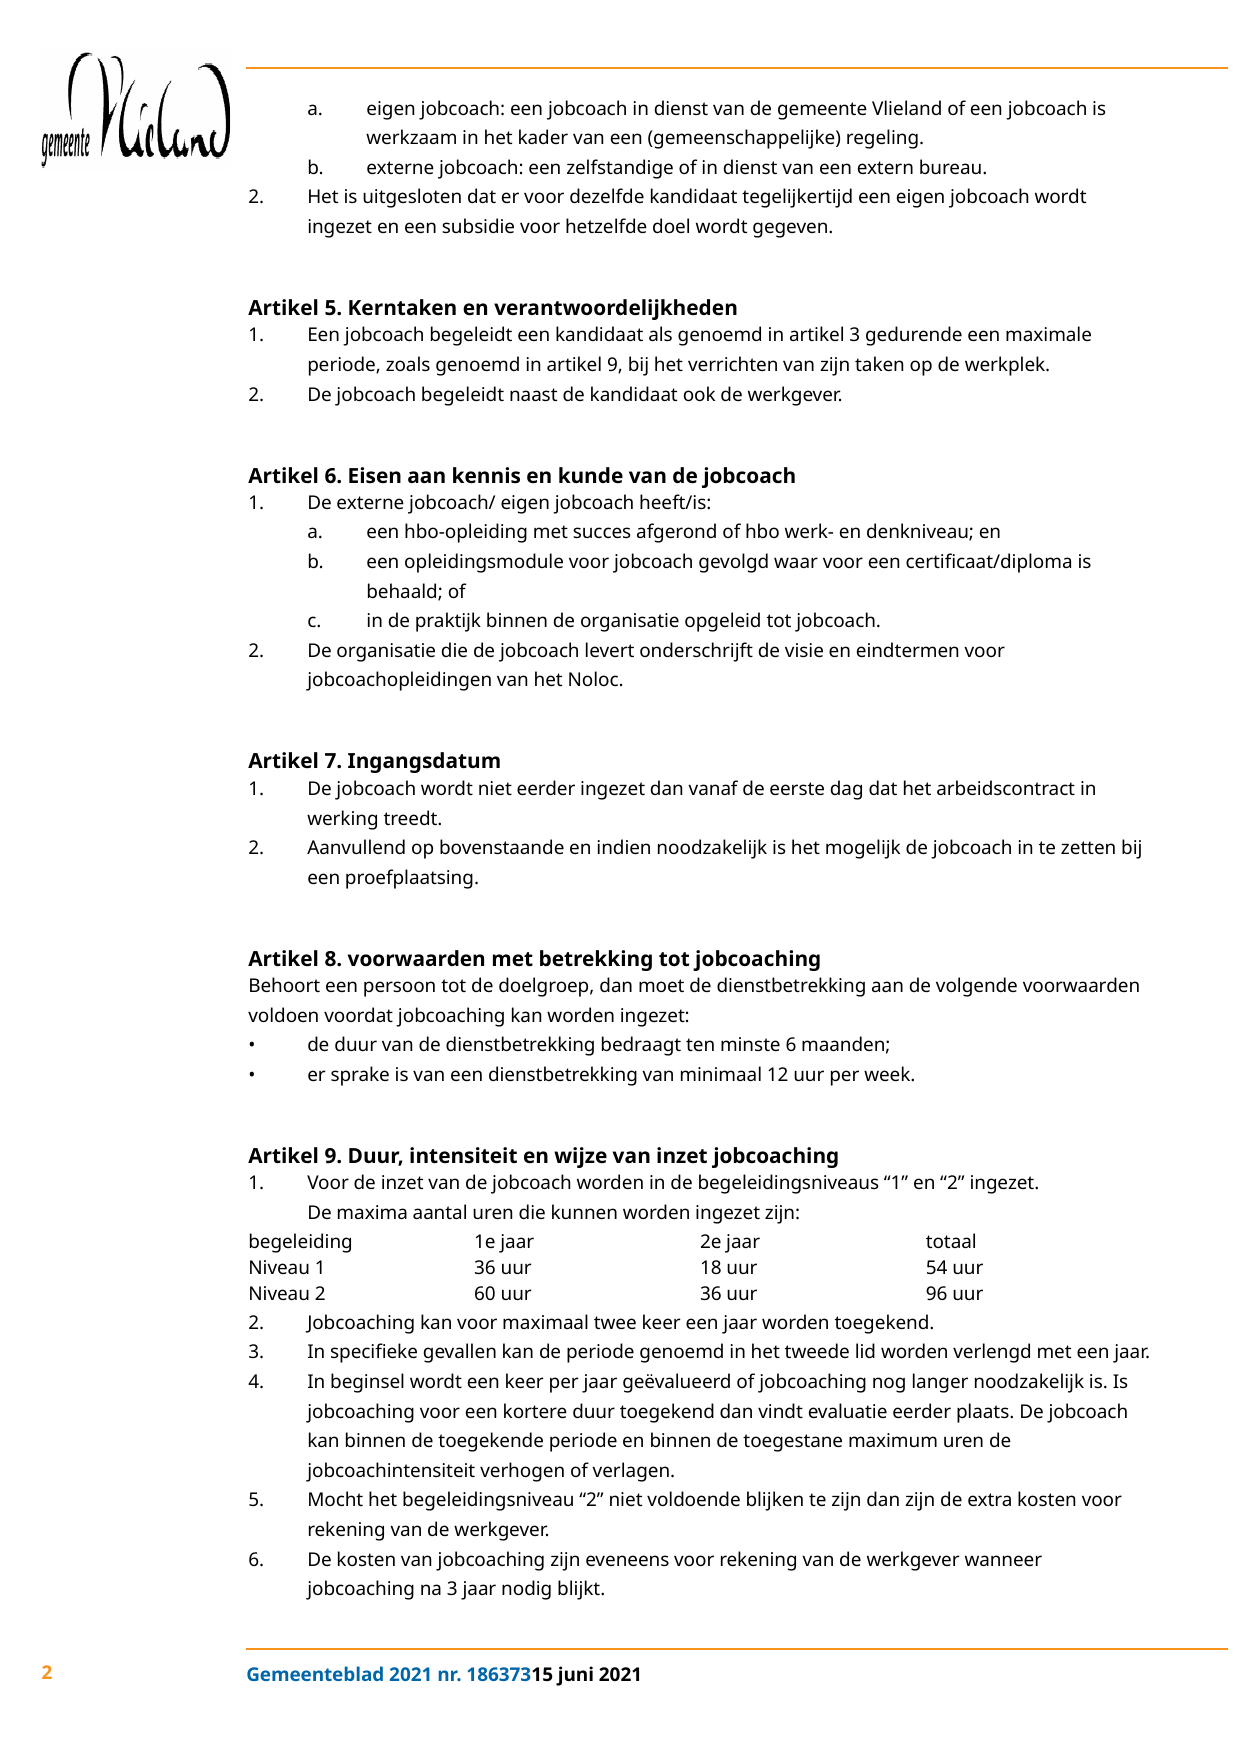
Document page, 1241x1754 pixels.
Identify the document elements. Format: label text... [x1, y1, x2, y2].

list de duur van de dienstbetrekking bedraagt ten minste 6 maanden; [248, 1031, 1152, 1057]
list Het is uitgesloten dat er voor dezelfde kandidaat tegelijkertijd een eigen jobcoach wordt ingezet en een subsidie voor hetzelfde doel wordt gegeven. [248, 183, 1152, 239]
table_cell 60 uur [474, 1280, 700, 1306]
list eigen jobcoach: een jobcoach in dienst van de gemeente Vlieland of een jobcoach is werkzaam in het kader van een (gemeenschappelijke) regeling. [307, 95, 1152, 150]
text Artikel 7. Ingangsdatum [248, 747, 1152, 775]
text Behoort een persoon tot de doelgroep, dan moet de dienstbetrekking aan de volgende voorwaarden voldoen voordat jobcoaching kan worden ingezet: [248, 972, 1152, 1028]
table_cell Niveau 1 [248, 1255, 474, 1280]
table_cell 96 uur [926, 1280, 1152, 1306]
text Artikel 8. voorwaarden met betrekking tot jobcoaching [248, 944, 1152, 972]
list De maxima aantal uren die kunnen worden ingezet zijn: [248, 1199, 1152, 1225]
table_header begeleiding [248, 1229, 474, 1254]
list een opleidingsmodule voor jobcoach gevolgd waar voor een certificaat/diploma is behaald; of [307, 548, 1152, 604]
text Artikel 9. Duur, intensiteit en wijze van inzet jobcoaching [248, 1141, 1152, 1169]
list In beginsel wordt een keer per jaar geëvalueerd of jobcoaching nog langer noodzakelijk is. Is jobcoaching voor een kortere duur toegekend dan vindt evaluatie eerder plaats. De jobcoach kan binnen de toegekende periode en binnen de toegestane maximum uren de jobcoachintensiteit verhogen of verlagen. [248, 1368, 1152, 1483]
text Artikel 5. Kerntaken en verantwoordelijkheden [248, 293, 1152, 322]
list externe jobcoach: een zelfstandige of in dienst van een extern bureau. [307, 154, 1152, 180]
table_cell 54 uur [926, 1255, 1152, 1280]
list De jobcoach begeleidt naast de kandidaat ook de werkgever. [248, 381, 1152, 406]
list Mocht het begeleidingsniveau “2” niet voldoende blijken te zijn dan zijn de extra kosten voor rekening van de werkgever. [248, 1487, 1152, 1542]
list De jobcoach wordt niet eerder ingezet dan vanaf de eerste dag dat het arbeidscontract in werking treedt. [248, 775, 1152, 830]
list in de praktijk binnen de organisatie opgeleid tot jobcoach. [307, 607, 1152, 633]
picture [41, 47, 231, 172]
list De externe jobcoach/ eigen jobcoach heeft/is: [248, 489, 1152, 515]
list Voor de inzet van de jobcoach worden in de begeleidingsniveaus “1” en “2” ingezet. [248, 1169, 1152, 1195]
list een hbo-opleiding met succes afgerond of hbo werk- en denkniveau; en [307, 519, 1152, 544]
list De organisatie die de jobcoach levert onderschrijft de visie en eindtermen voor jobcoachopleidingen van het Noloc. [248, 637, 1152, 692]
list Aanvullend op bovenstaande en indien noodzakelijk is het mogelijk de jobcoach in te zetten bij een proefplaatsing. [248, 834, 1152, 889]
table_cell 36 uur [700, 1280, 926, 1306]
list De kosten van jobcoaching zijn eveneens voor rekening van de werkgever wanneer jobcoaching na 3 jaar nodig blijkt. [248, 1546, 1152, 1601]
list In specifieke gevallen kan de periode genoemd in het tweede lid worden verlengd met een jaar. [248, 1339, 1152, 1364]
list er sprake is van een dienstbetrekking van minimaal 12 uur per week. [248, 1061, 1152, 1087]
list Jobcoaching kan voor maximaal twee keer een jaar worden toegekend. [248, 1309, 1152, 1335]
list Een jobcoach begeleidt een kandidaat als genoemd in artikel 3 gedurende een maximale periode, zoals genoemd in artikel 9, bij het verrichten van zijn taken op de werkplek. [248, 322, 1152, 377]
text Artikel 6. Eisen aan kennis en kunde van de jobcoach [248, 461, 1152, 489]
table_header totaal [926, 1229, 1152, 1254]
table_cell 36 uur [474, 1255, 700, 1280]
table_header 2e jaar [700, 1229, 926, 1254]
table_cell Niveau 2 [248, 1280, 474, 1306]
table_header 1e jaar [474, 1229, 700, 1254]
table_cell 18 uur [700, 1255, 926, 1280]
